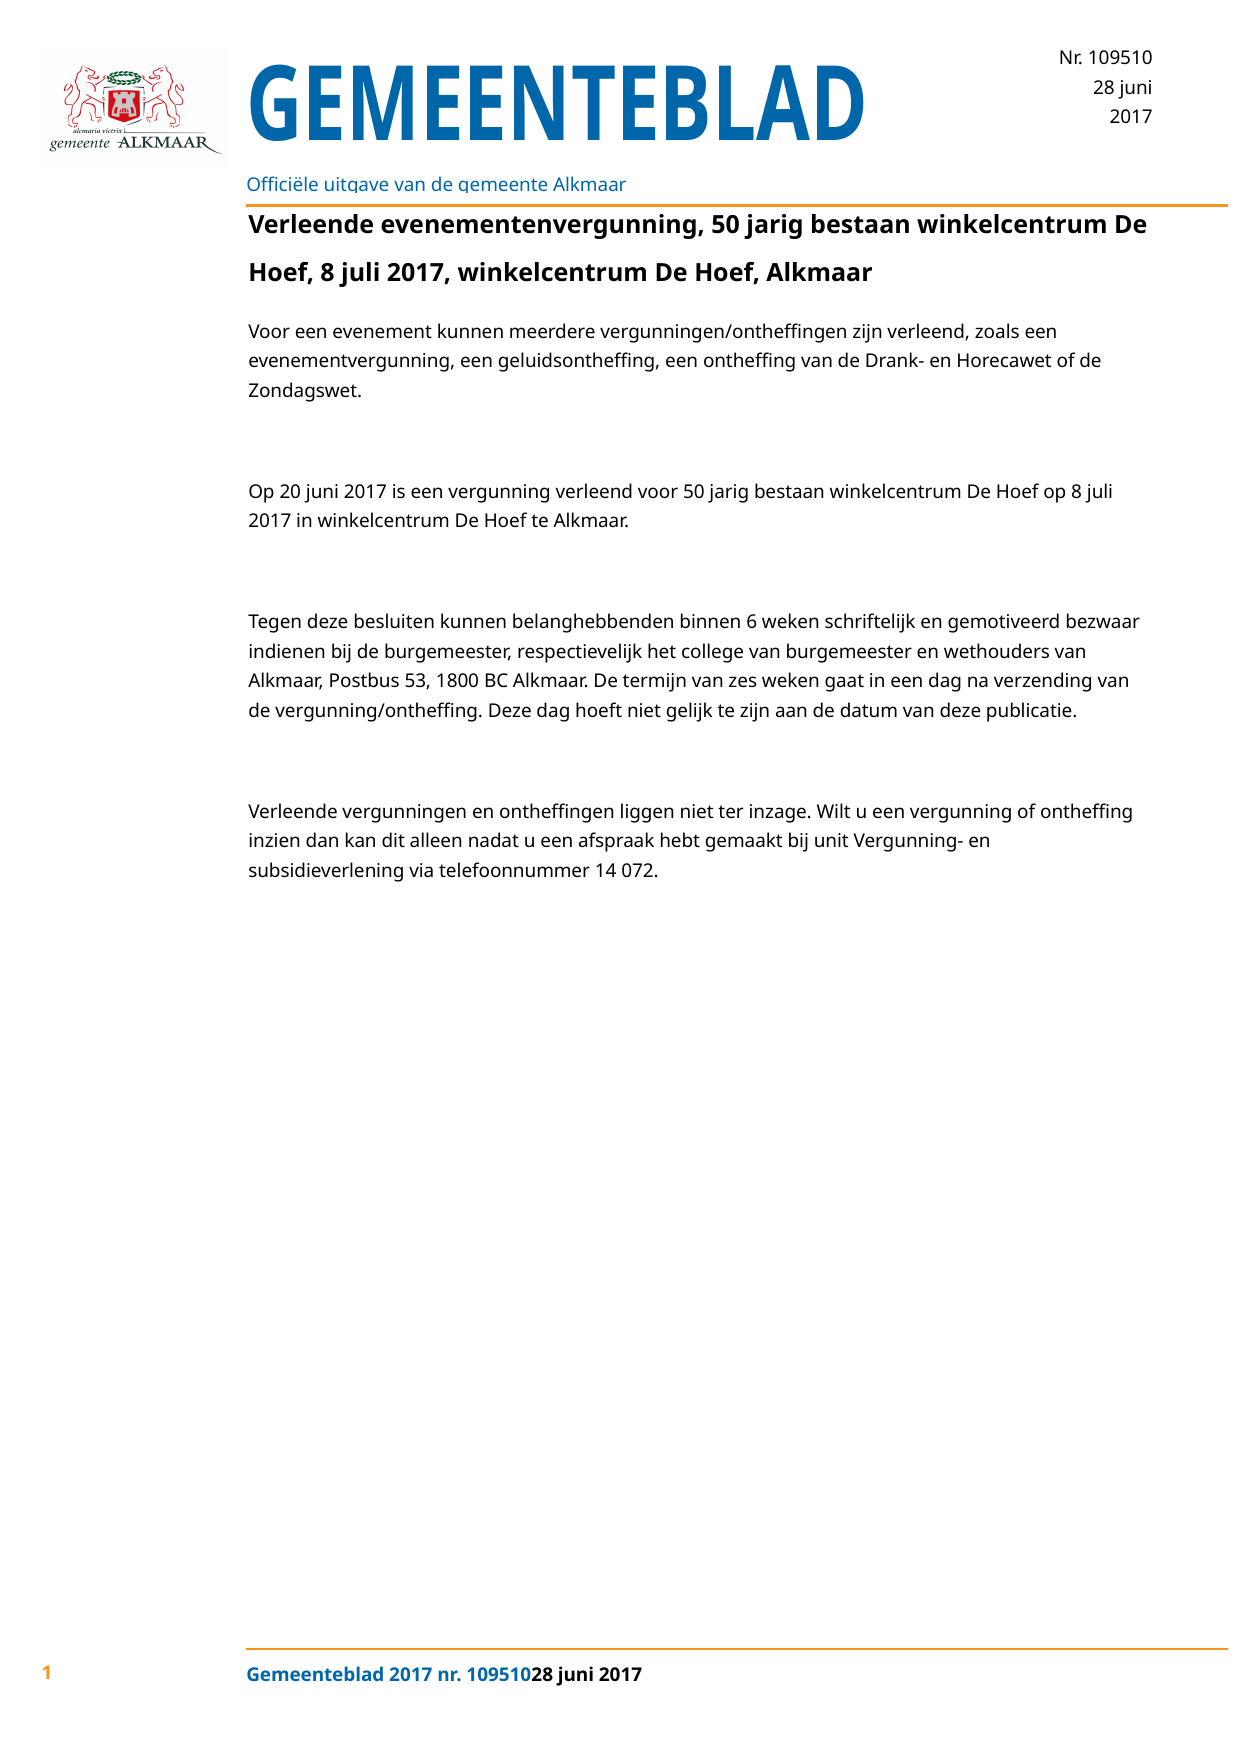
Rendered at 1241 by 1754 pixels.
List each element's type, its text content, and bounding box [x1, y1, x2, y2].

text Op 20 juni 2017 is een vergunning verleend voor 50 jarig bestaan winkelcentrum De Hoef op 8 juli 2017 in winkelcentrum De Hoef te Alkmaar. [248, 478, 1152, 533]
text Tegen deze besluiten kunnen belanghebbenden binnen 6 weken schriftelijk en gemotiveerd bezwaar indienen bij de burgemeester, respectievelijk het college van burgemeester en wethouders van Alkmaar, Postbus 53, 1800 BC Alkmaar. De termijn van zes weken gaat in een dag na verzending van de vergunning/ontheffing. Deze dag hoeft niet gelijk te zijn aan de datum van deze publicatie. [248, 608, 1152, 723]
text Verleende evenementenvergunning, 50 jarig bestaan winkelcentrum De Hoef, 8 juli 2017, winkelcentrum De Hoef, Alkmaar [248, 207, 1152, 288]
text Verleende vergunningen en ontheffingen liggen niet ter inzage. Wilt u een vergunning of ontheffing inzien dan kan dit alleen nadat u een afspraak hebt gemaakt bij unit Vergunning- en subsidieverlening via telefoonnummer 14 072. [248, 798, 1152, 883]
text Voor een evenement kunnen meerdere vergunningen/ontheffingen zijn verleend, zoals een evenementvergunning, een geluidsontheffing, een ontheffing van de Drank- en Horecawet of de Zondagswet. [248, 318, 1152, 403]
picture [41, 47, 231, 172]
